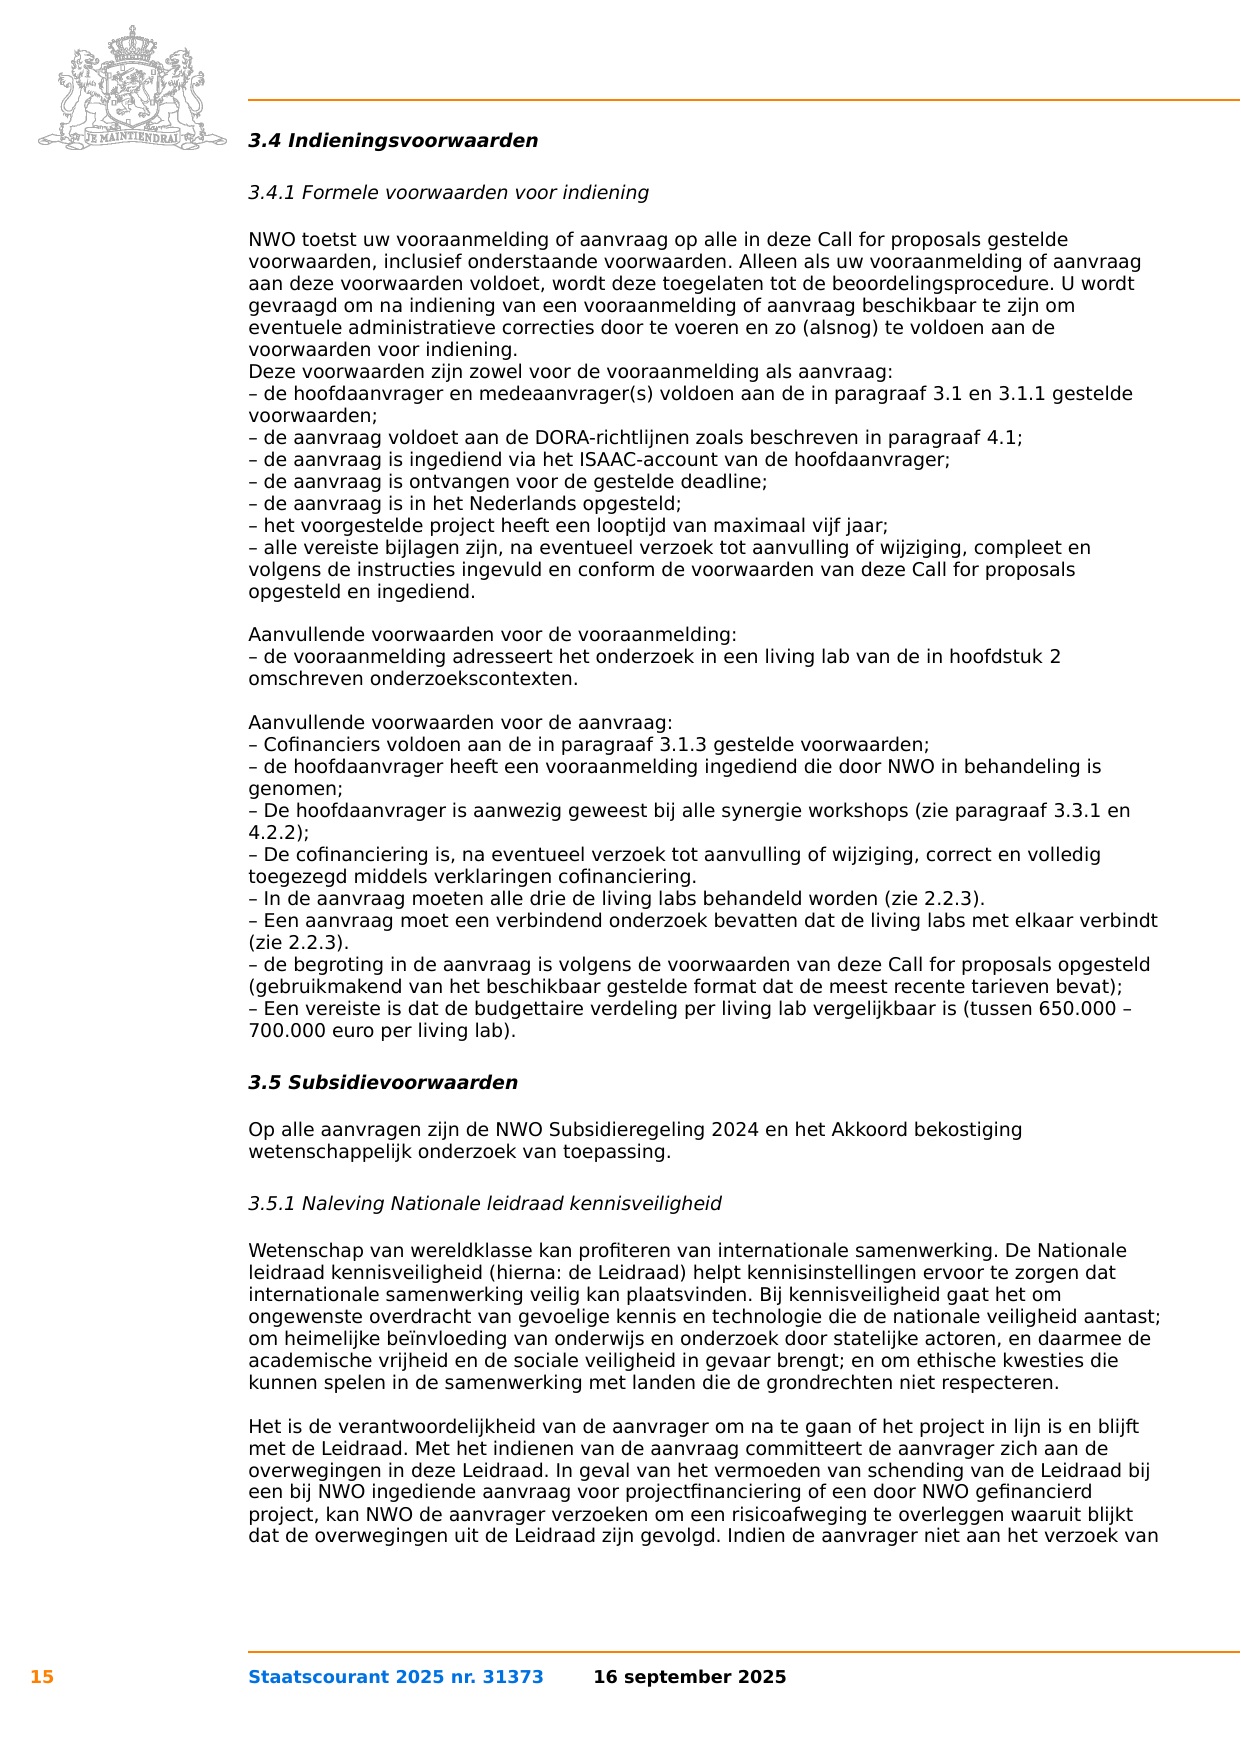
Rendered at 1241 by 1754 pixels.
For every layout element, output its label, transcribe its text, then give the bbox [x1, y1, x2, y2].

text – de begroting in de aanvraag is volgens de voorwaarden van deze Call for proposals opgesteld (gebruikmakend van het beschikbaar gestelde format dat de meest recente tarieven bevat); [248, 954, 1163, 998]
text Aanvullende voorwaarden voor de aanvraag: [248, 712, 1163, 734]
text Het is de verantwoordelijkheid van de aanvrager om na te gaan of het project in lijn is en blijft met de Leidraad. Met het indienen van de aanvraag committeert de aanvrager zich aan de overwegingen in deze Leidraad. In geval van het vermoeden van schending van de Leidraad bij een bij NWO ingediende aanvraag voor projectfinanciering of een door NWO gefinancierd project, kan NWO de aanvrager verzoeken om een risicoafweging te overleggen waaruit blijkt dat de overwegingen uit de Leidraad zijn gevolgd. Indien de aanvrager niet aan het verzoek van [248, 1416, 1163, 1547]
picture [38, 25, 227, 150]
text Deze voorwaarden zijn zowel voor de vooraanmelding als aanvraag: [248, 361, 1163, 383]
text – de vooraanmelding adresseert het onderzoek in een living lab van de in hoofdstuk 2 omschreven onderzoekscontexten. [248, 646, 1163, 690]
text – de hoofdaanvrager en medeaanvrager(s) voldoen aan de in paragraaf 3.1 en 3.1.1 gestelde voorwaarden; [248, 383, 1163, 427]
text – de hoofdaanvrager heeft een vooraanmelding ingediend die door NWO in behandeling is genomen; [248, 756, 1163, 800]
text Op alle aanvragen zijn de NWO Subsidieregeling 2024 en het Akkoord bekostiging wetenschappelijk onderzoek van toepassing. [248, 1119, 1163, 1163]
subtitle 3.4.1 Formele voorwaarden voor indiening [248, 182, 1163, 204]
subtitle 3.4 Indieningsvoorwaarden [248, 130, 1163, 152]
text – alle vereiste bijlagen zijn, na eventueel verzoek tot aanvulling of wijziging, compleet en volgens de instructies ingevuld en conform de voorwaarden van deze Call for proposals opgesteld en ingediend. [248, 537, 1163, 602]
text – de aanvraag is ingediend via het ISAAC-account van de hoofdaanvrager; [248, 449, 1163, 471]
text – Een vereiste is dat de budgettaire verdeling per living lab vergelijkbaar is (tussen 650.000 – 700.000 euro per living lab). [248, 998, 1163, 1042]
text NWO toetst uw vooraanmelding of aanvraag op alle in deze Call for proposals gestelde voorwaarden, inclusief onderstaande voorwaarden. Alleen als uw vooraanmelding of aanvraag aan deze voorwaarden voldoet, wordt deze toegelaten tot de beoordelingsprocedure. U wordt gevraagd om na indiening van een vooraanmelding of aanvraag beschikbaar te zijn om eventuele administratieve correcties door te voeren en zo (alsnog) te voldoen aan de voorwaarden voor indiening. [248, 229, 1163, 361]
text – de aanvraag is ontvangen voor de gestelde deadline; [248, 471, 1163, 493]
text – het voorgestelde project heeft een looptijd van maximaal vijf jaar; [248, 514, 1163, 537]
text – De cofinanciering is, na eventueel verzoek tot aanvulling of wijziging, correct en volledig toegezegd middels verklaringen cofinanciering. [248, 844, 1163, 888]
text – de aanvraag voldoet aan de DORA-richtlijnen zoals beschreven in paragraaf 4.1; [248, 427, 1163, 449]
text – Cofinanciers voldoen aan de in paragraaf 3.1.3 gestelde voorwaarden; [248, 734, 1163, 756]
text – De hoofdaanvrager is aanwezig geweest bij alle synergie workshops (zie paragraaf 3.3.1 en 4.2.2); [248, 800, 1163, 844]
subtitle 3.5 Subsidievoorwaarden [248, 1072, 1163, 1094]
text – de aanvraag is in het Nederlands opgesteld; [248, 493, 1163, 514]
text – In de aanvraag moeten alle drie de living labs behandeld worden (zie 2.2.3). [248, 888, 1163, 910]
subtitle 3.5.1 Naleving Nationale leidraad kennisveiligheid [248, 1193, 1163, 1215]
text Wetenschap van wereldklasse kan profiteren van internationale samenwerking. De Nationale leidraad kennisveiligheid (hierna: de Leidraad) helpt kennisinstellingen ervoor te zorgen dat internationale samenwerking veilig kan plaatsvinden. Bij kennisveiligheid gaat het om ongewenste overdracht van gevoelige kennis en technologie die de nationale veiligheid aantast; om heimelijke beïnvloeding van onderwijs en onderzoek door statelijke actoren, en daarmee de academische vrijheid en de sociale veiligheid in gevaar brengt; en om ethische kwesties die kunnen spelen in de samenwerking met landen die de grondrechten niet respecteren. [248, 1240, 1163, 1394]
text Aanvullende voorwaarden voor de vooraanmelding: [248, 624, 1163, 646]
text – Een aanvraag moet een verbindend onderzoek bevatten dat de living labs met elkaar verbindt (zie 2.2.3). [248, 910, 1163, 954]
